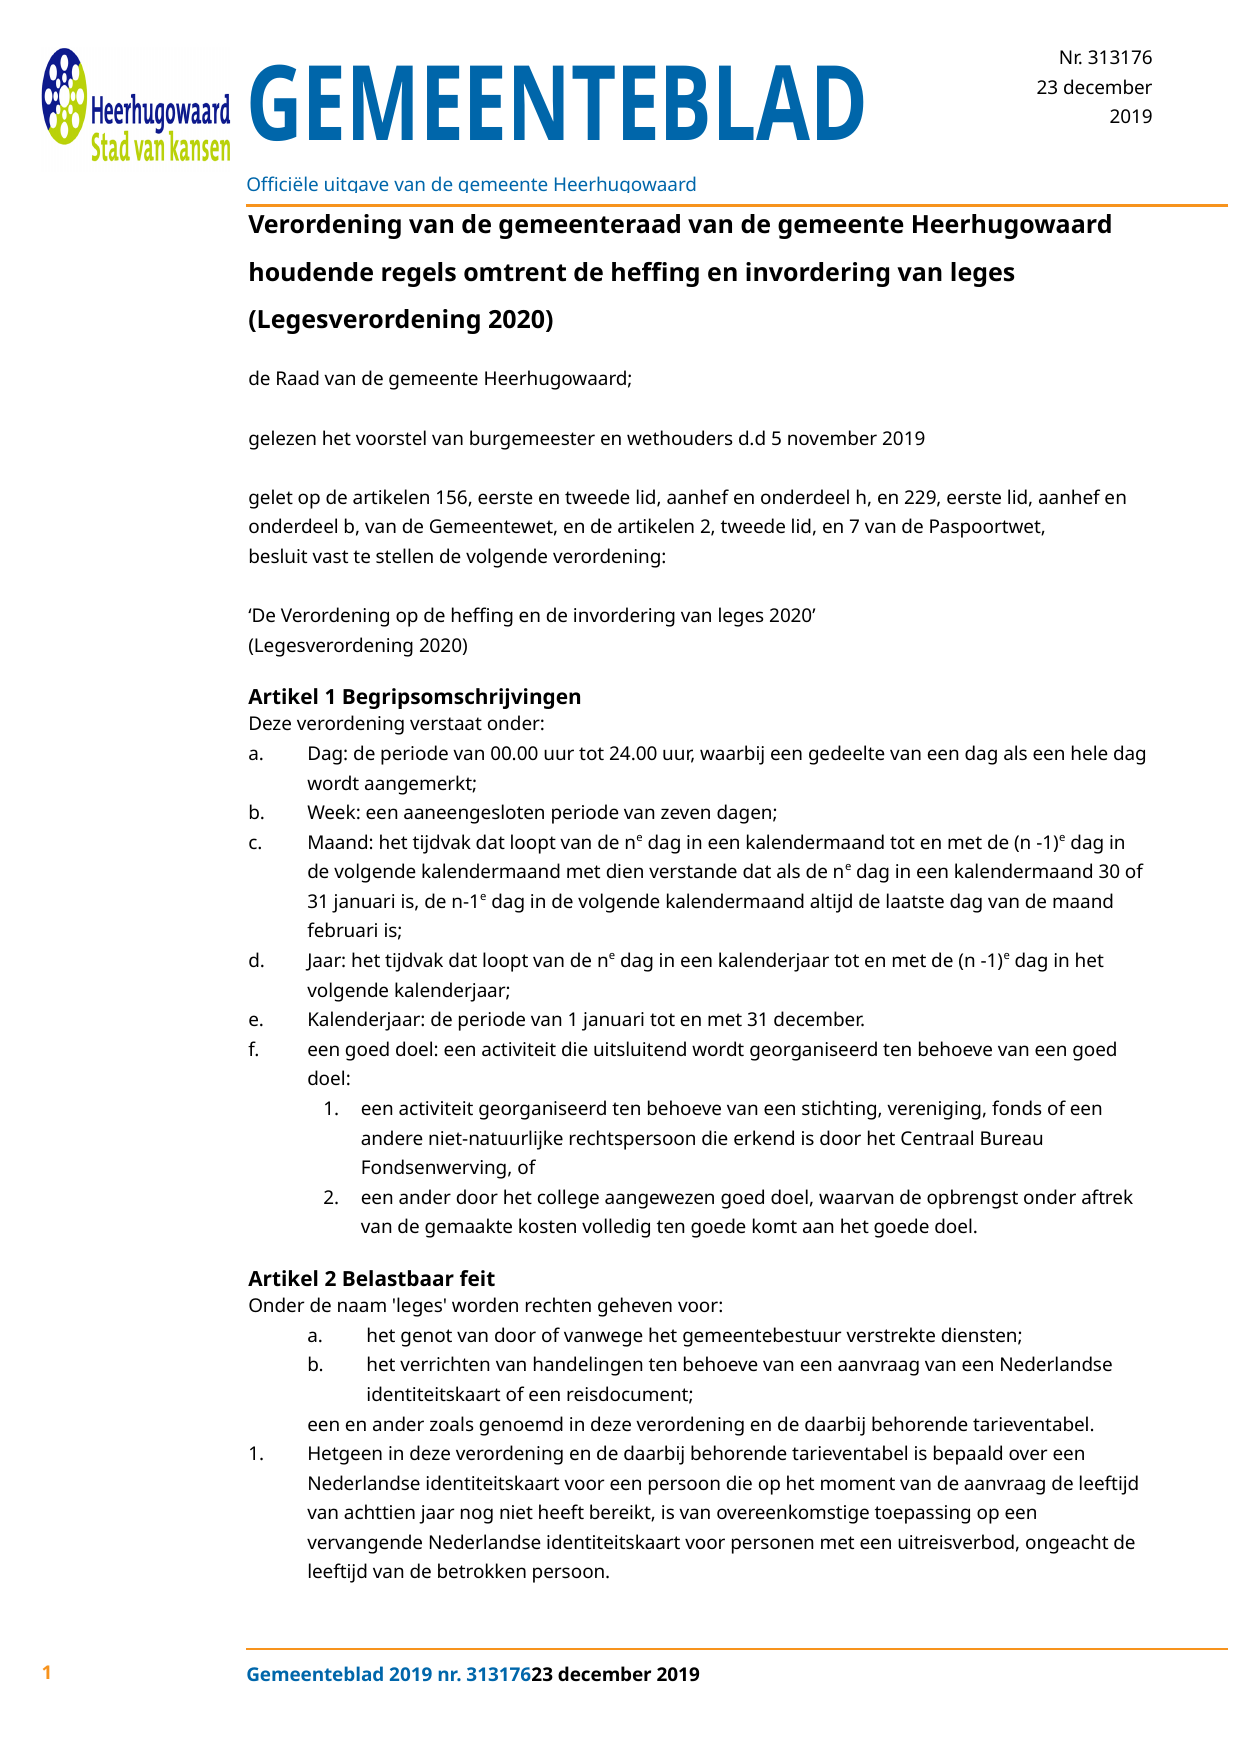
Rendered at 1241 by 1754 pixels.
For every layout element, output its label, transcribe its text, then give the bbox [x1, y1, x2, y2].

text Artikel 2 Belastbaar feit [248, 1264, 1152, 1292]
text gelezen het voorstel van burgemeester en wethouders d.d 5 november 2019 [248, 425, 1152, 450]
text Verordening van de gemeenteraad van de gemeente Heerhugowaard houdende regels omtrent de heffing en invordering van leges (Legesverordening 2020) [248, 207, 1152, 336]
text Onder de naam 'leges' worden rechten geheven voor: [248, 1292, 1152, 1318]
list Maand: het tijdvak dat loopt van de ne dag in een kalendermaand tot en met de (n -1)e dag in de volgende kalendermaand met dien verstande dat als de ne dag in een kalendermaand 30 of 31 januari is, de n-1e dag in de volgende kalendermaand altijd de laatste dag van de maand februari is; [248, 829, 1152, 943]
list het verrichten van handelingen ten behoeve van een aanvraag van een Nederlandse identiteitskaart of een reisdocument; [307, 1352, 1152, 1407]
text gelet op de artikelen 156, eerste en tweede lid, aanhef en onderdeel h, en 229, eerste lid, aanhef en onderdeel b, van de Gemeentewet, en de artikelen 2, tweede lid, en 7 van de Paspoortwet, [248, 484, 1152, 539]
list een ander door het college aangewezen goed doel, waarvan de opbrengst onder aftrek van de gemaakte kosten volledig ten goede komt aan het goede doel. [323, 1184, 1152, 1239]
text Artikel 1 Begripsomschrijvingen [248, 682, 1152, 711]
list een en ander zoals genoemd in deze verordening en de daarbij behorende tarieventabel. [248, 1411, 1152, 1436]
text besluit vast te stellen de volgende verordening: [248, 543, 1152, 569]
picture [41, 47, 231, 172]
text Deze verordening verstaat onder: [248, 711, 1152, 736]
list Week: een aaneengesloten periode van zeven dagen; [248, 799, 1152, 825]
list een activiteit georganiseerd ten behoeve van een stichting, vereniging, fonds of een andere niet-natuurlijke rechtspersoon die erkend is door het Centraal Bureau Fondsenwerving, of [323, 1095, 1152, 1180]
list het genot van door of vanwege het gemeentebe­stuur verstrekte diensten; [307, 1322, 1152, 1348]
list Hetgeen in deze verordening en de daarbij behorende tarieventabel is bepaald over een Nederlandse identiteitskaart voor een persoon die op het moment van de aanvraag de leeftijd van achttien jaar nog niet heeft bereikt, is van overeenkomstige toepassing op een vervangende Nederlandse identiteitskaart voor personen met een uitreisverbod, ongeacht de leeftijd van de betrokken persoon. [248, 1440, 1152, 1584]
list Dag: de periode van 00.00 uur tot 24.00 uur, waarbij een gedeelte van een dag als een hele dag wordt aangemerkt; [248, 740, 1152, 796]
text ‘De Verordening op de heffing en de invordering van leges 2020’ [248, 602, 1152, 628]
list Jaar: het tijdvak dat loopt van de ne dag in een kalenderjaar tot en met de (n -1)e dag in het volgende kalenderjaar; [248, 947, 1152, 1003]
text (Legesverordening 2020) [248, 632, 1152, 657]
list Kalenderjaar: de periode van 1 januari tot en met 31 december. [248, 1006, 1152, 1032]
text de Raad van de gemeente Heerhugowaard; [248, 366, 1152, 391]
list een goed doel: een activiteit die uitsluitend wordt georganiseerd ten behoeve van een goed doel: [248, 1036, 1152, 1091]
